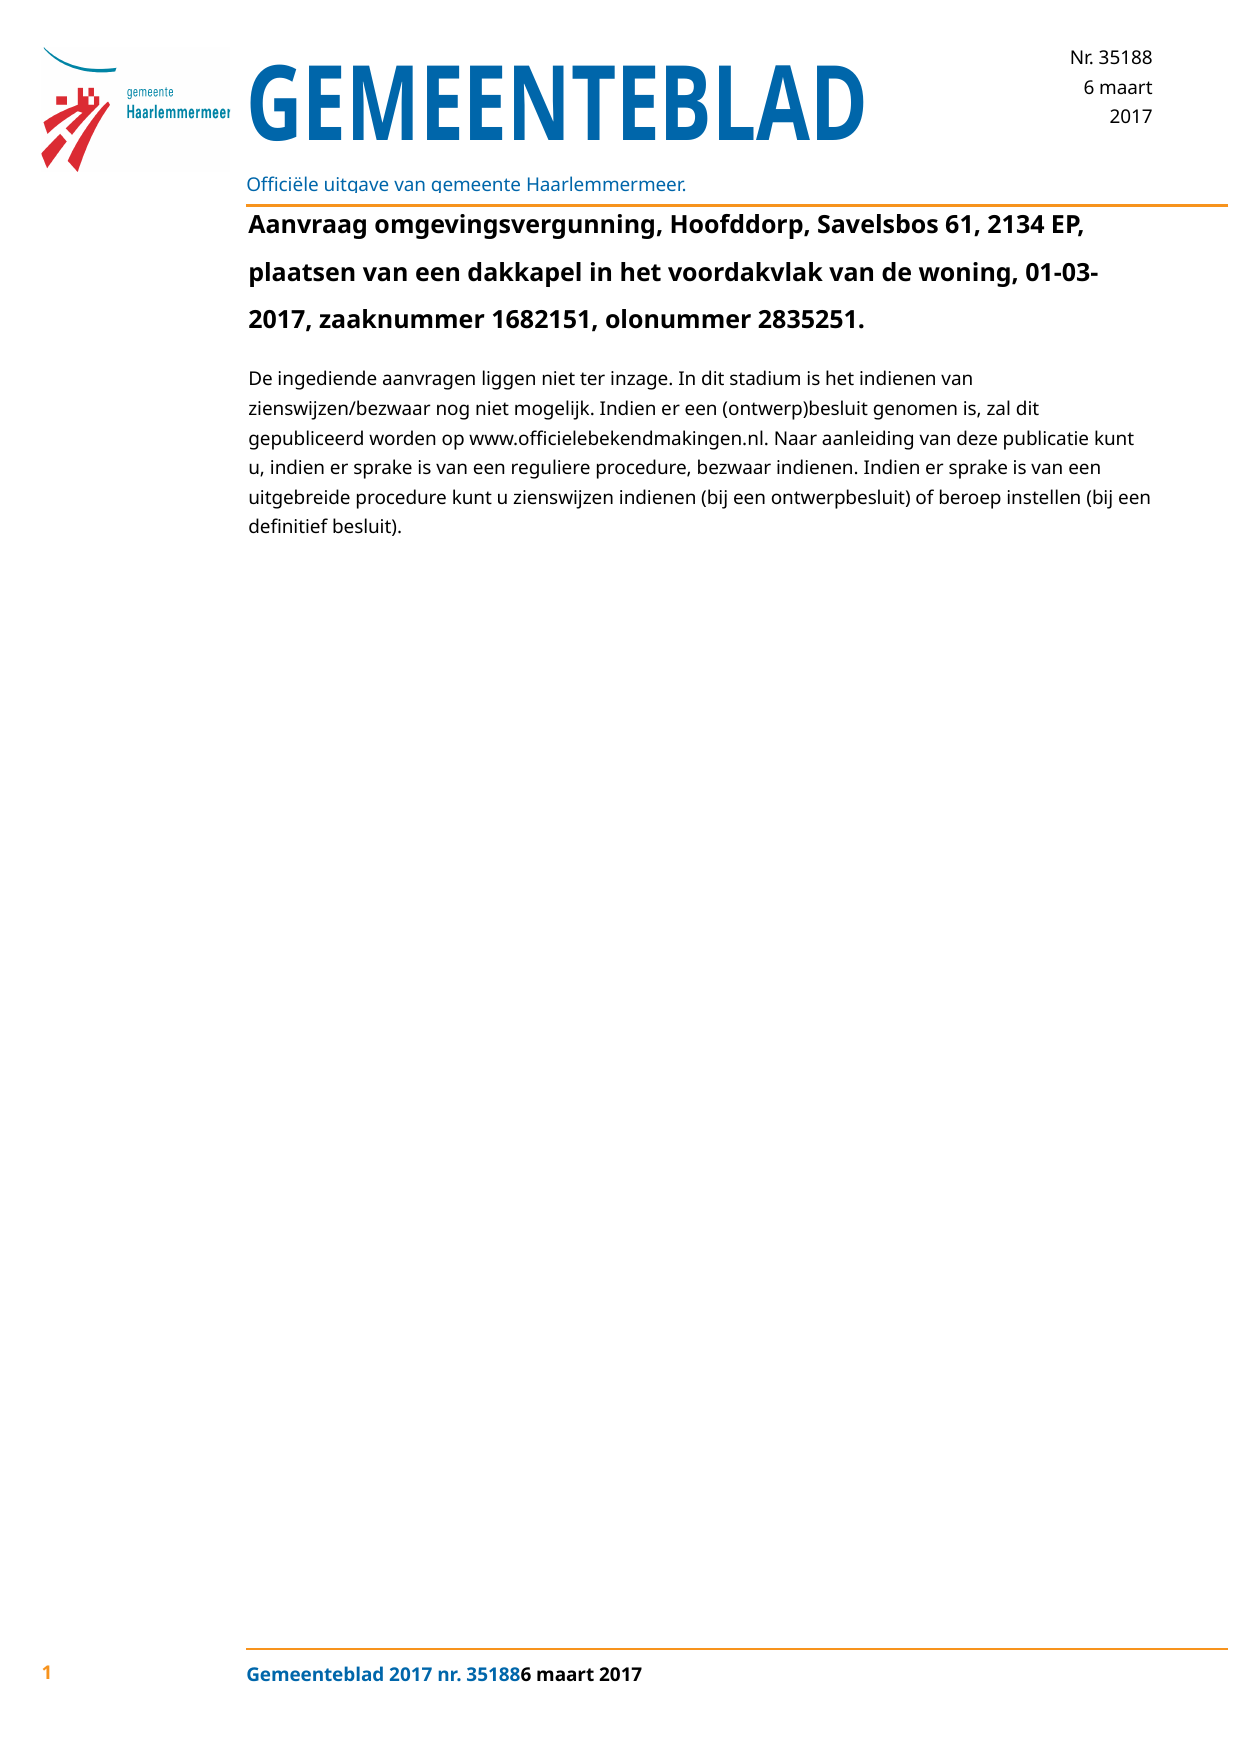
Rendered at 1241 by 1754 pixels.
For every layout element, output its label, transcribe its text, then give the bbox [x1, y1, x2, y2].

picture [41, 47, 231, 172]
text Aanvraag omgevingsvergunning, Hoofddorp, Savelsbos 61, 2134 EP, plaatsen van een dakkapel in het voordakvlak van de woning, 01-03-2017, zaaknummer 1682151, olonummer 2835251. [248, 207, 1152, 336]
text De ingediende aanvragen liggen niet ter inzage. In dit stadium is het indienen van zienswijzen/bezwaar nog niet mogelijk. Indien er een (ontwerp)besluit genomen is, zal dit gepubliceerd worden op www.officielebekendmakingen.nl. Naar aanleiding van deze publicatie kunt u, indien er sprake is van een reguliere procedure, bezwaar indienen. Indien er sprake is van een uitgebreide procedure kunt u zienswijzen indienen (bij een ontwerpbesluit) of beroep instellen (bij een definitief besluit). [248, 366, 1152, 539]
